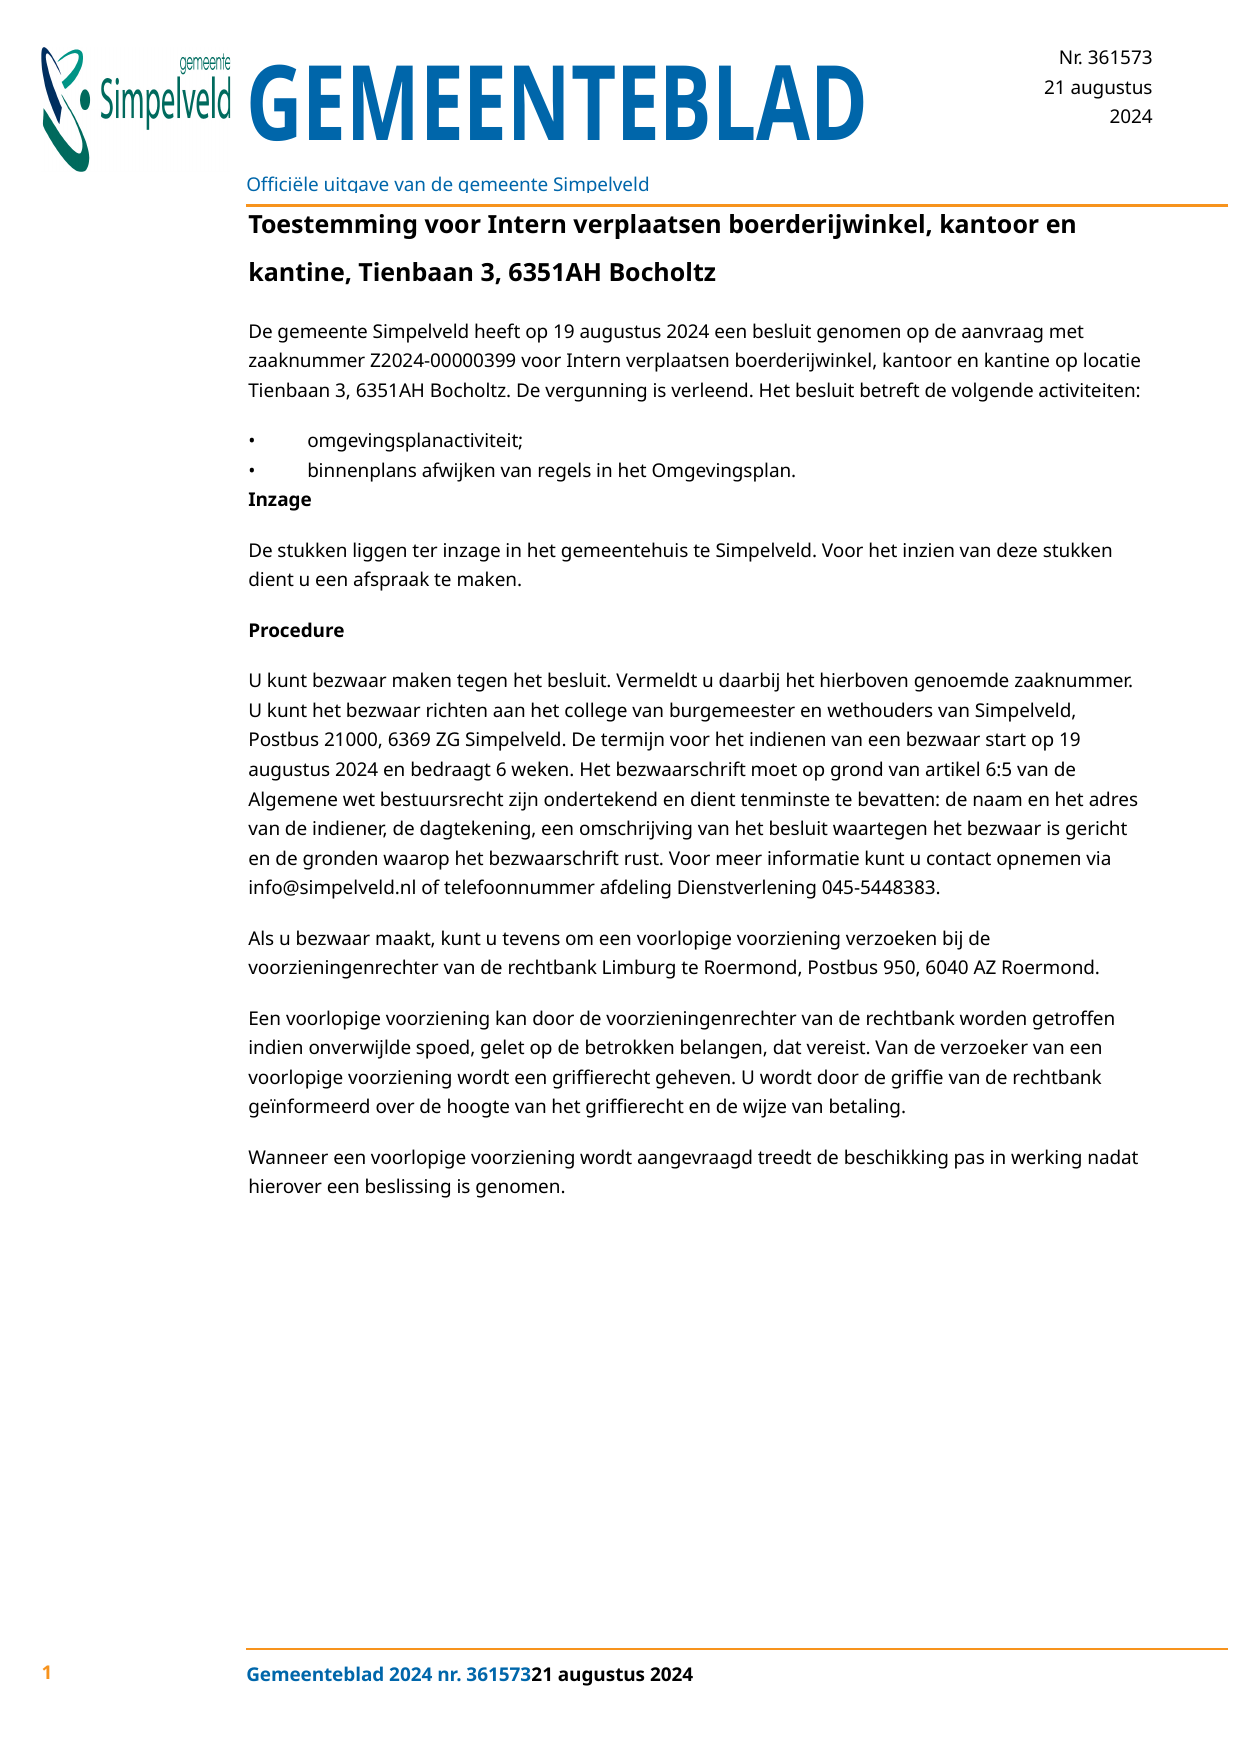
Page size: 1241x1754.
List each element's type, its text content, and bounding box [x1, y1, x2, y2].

list omgevingsplanactiviteit; [248, 427, 1152, 453]
text Een voorlopige voorziening kan door de voorzieningenrechter van de rechtbank worden getroffen indien onverwijlde spoed, gelet op de betrokken belangen, dat vereist. Van de verzoeker van een voorlopige voorziening wordt een griffierecht geheven. U wordt door de griffie van de rechtbank geïnformeerd over de hoogte van het griffierecht en de wijze van betaling. [248, 1005, 1152, 1119]
text Toestemming voor Intern verplaatsen boerderijwinkel, kantoor en kantine, Tienbaan 3, 6351AH Bocholtz [248, 207, 1152, 288]
text Als u bezwaar maakt, kunt u tevens om een voorlopige voorziening verzoeken bij de voorzieningenrechter van de rechtbank Limburg te Roermond, Postbus 950, 6040 AZ Roermond. [248, 925, 1152, 980]
list binnenplans afwijken van regels in het Omgevingsplan. [248, 457, 1152, 483]
text Procedure [248, 617, 1152, 643]
text De gemeente Simpelveld heeft op 19 augustus 2024 een besluit genomen op de aanvraag met zaaknummer Z2024-00000399 voor Intern verplaatsen boerderijwinkel, kantoor en kantine op locatie Tienbaan 3, 6351AH Bocholtz. De vergunning is verleend. Het besluit betreft de volgende activiteiten: [248, 318, 1152, 403]
text Inzage [248, 487, 1152, 512]
text Wanneer een voorlopige voorziening wordt aangevraagd treedt de beschikking pas in werking nadat hierover een beslissing is genomen. [248, 1144, 1152, 1199]
text U kunt bezwaar maken tegen het besluit. Vermeldt u daarbij het hierboven genoemde zaaknummer. U kunt het bezwaar richten aan het college van burgemeester en wethouders van Simpelveld, Postbus 21000, 6369 ZG Simpelveld. De termijn voor het indienen van een bezwaar start op 19 augustus 2024 en bedraagt 6 weken. Het bezwaarschrift moet op grond van artikel 6:5 van de Algemene wet bestuursrecht zijn ondertekend en dient tenminste te bevatten: de naam en het adres van de indiener, de dagtekening, een omschrijving van het besluit waartegen het bezwaar is gericht en de gronden waarop het bezwaarschrift rust. Voor meer informatie kunt u contact opnemen via info@simpelveld.nl of telefoonnummer afdeling Dienstverlening 045-5448383. [248, 667, 1152, 900]
text De stukken liggen ter inzage in het gemeentehuis te Simpelveld. Voor het inzien van deze stukken dient u een afspraak te maken. [248, 537, 1152, 592]
picture [41, 47, 231, 172]
